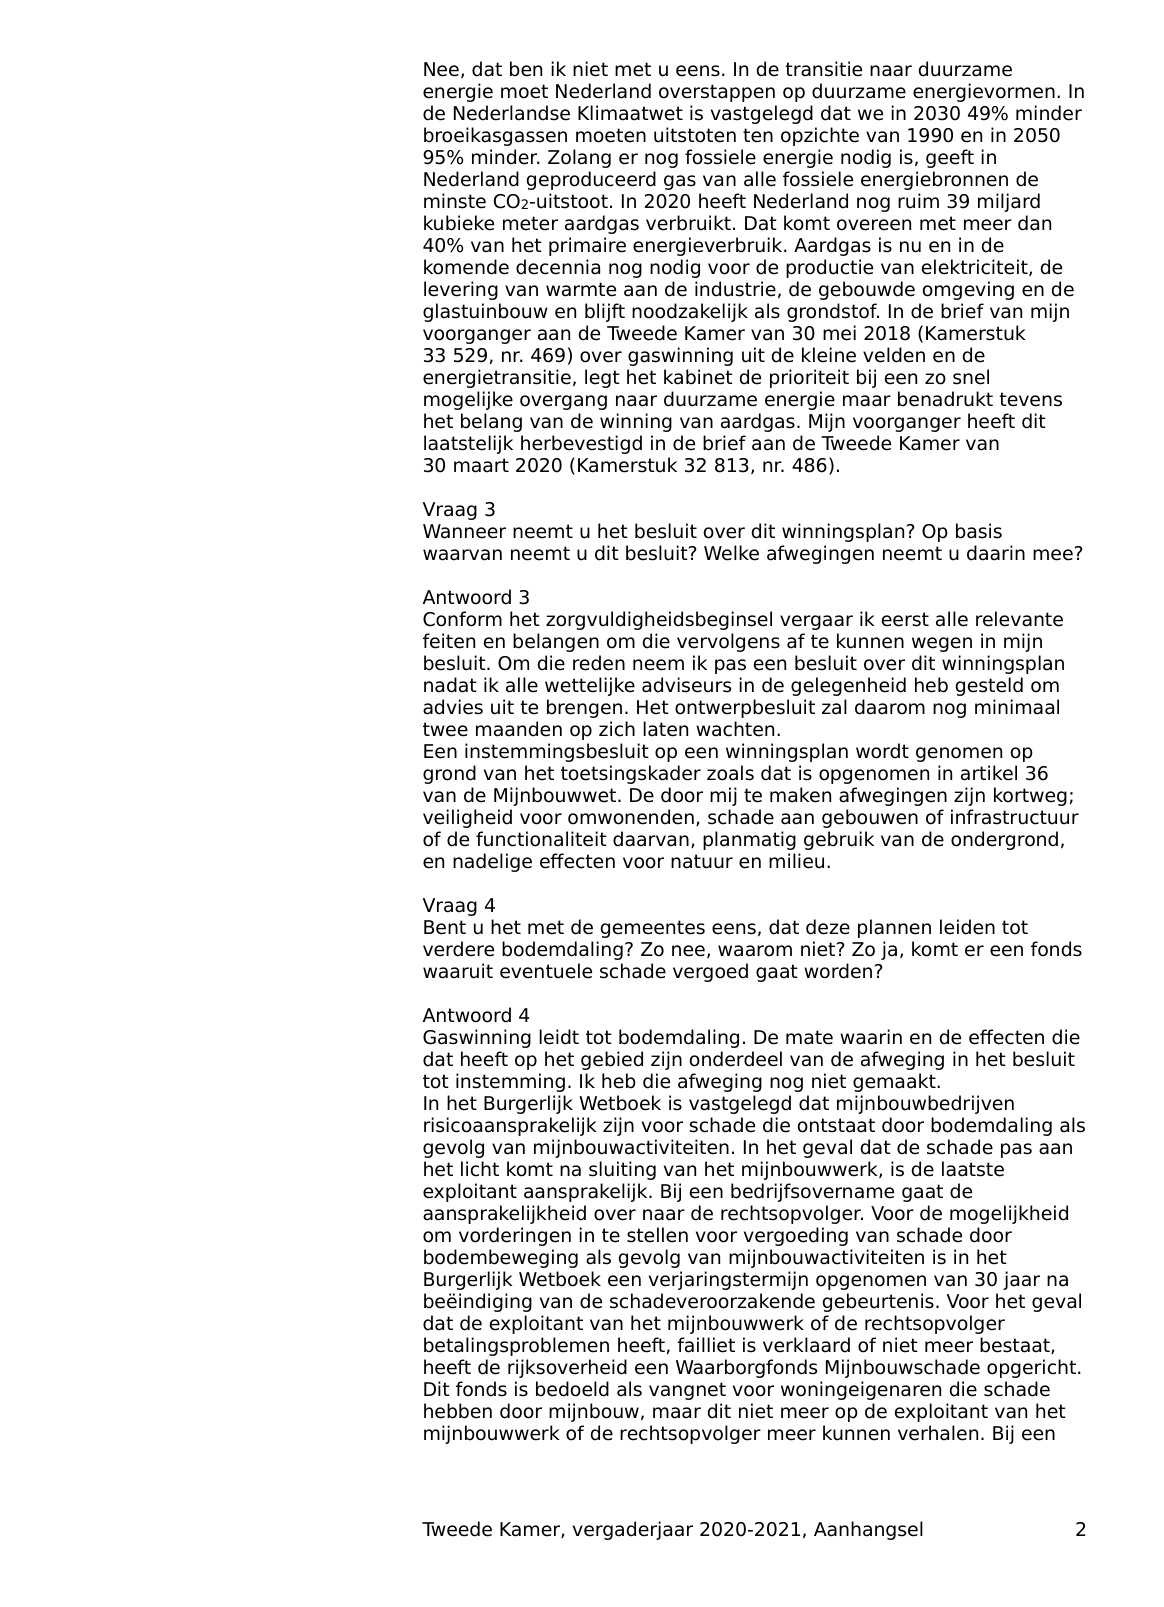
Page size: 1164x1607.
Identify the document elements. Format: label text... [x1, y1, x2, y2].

text Wanneer neemt u het besluit over dit winningsplan? Op basis waarvan neemt u dit besluit? Welke afwegingen neemt u daarin mee? [422, 521, 1087, 565]
text Een instemmingsbesluit op een winningsplan wordt genomen op grond van het toetsingskader zoals dat is opgenomen in artikel 36 van de Mijnbouwwet. De door mij te maken afwegingen zijn kortweg; veiligheid voor omwonenden, schade aan gebouwen of infrastructuur of de functionaliteit daarvan, planmatig gebruik van de ondergrond, en nadelige effecten voor natuur en milieu. [422, 741, 1087, 873]
text Antwoord 4 [422, 1005, 1087, 1027]
text Vraag 4 [422, 895, 1087, 917]
text Conform het zorgvuldigheidsbeginsel vergaar ik eerst alle relevante feiten en belangen om die vervolgens af te kunnen wegen in mijn besluit. Om die reden neem ik pas een besluit over dit winningsplan nadat ik alle wettelijke adviseurs in de gelegenheid heb gesteld om advies uit te brengen. Het ontwerpbesluit zal daarom nog minimaal twee maanden op zich laten wachten. [422, 609, 1087, 741]
text Gaswinning leidt tot bodemdaling. De mate waarin en de effecten die dat heeft op het gebied zijn onderdeel van de afweging in het besluit tot instemming. Ik heb die afweging nog niet gemaakt. [422, 1027, 1087, 1093]
text Vraag 3 [422, 499, 1087, 521]
text Bent u het met de gemeentes eens, dat deze plannen leiden tot verdere bodemdaling? Zo nee, waarom niet? Zo ja, komt er een fonds waaruit eventuele schade vergoed gaat worden? [422, 917, 1087, 983]
text Nee, dat ben ik niet met u eens. In de transitie naar duurzame energie moet Nederland overstappen op duurzame energievormen. In de Nederlandse Klimaatwet is vastgelegd dat we in 2030 49% minder broeikasgassen moeten uitstoten ten opzichte van 1990 en in 2050 95% minder. Zolang er nog fossiele energie nodig is, geeft in Nederland geproduceerd gas van alle fossiele energiebronnen de minste CO2-uitstoot. In 2020 heeft Nederland nog ruim 39 miljard kubieke meter aardgas verbruikt. Dat komt overeen met meer dan 40% van het primaire energieverbruik. Aardgas is nu en in de komende decennia nog nodig voor de productie van elektriciteit, de levering van warmte aan de industrie, de gebouwde omgeving en de glastuinbouw en blijft noodzakelijk als grondstof. In de brief van mijn voorganger aan de Tweede Kamer van 30 mei 2018 (Kamerstuk 33 529, nr. 469) over gaswinning uit de kleine velden en de energietransitie, legt het kabinet de prioriteit bij een zo snel mogelijke overgang naar duurzame energie maar benadrukt tevens het belang van de winning van aardgas. Mijn voorganger heeft dit laatstelijk herbevestigd in de brief aan de Tweede Kamer van 30 maart 2020 (Kamerstuk 32 813, nr. 486). [422, 59, 1087, 477]
text In het Burgerlijk Wetboek is vastgelegd dat mijnbouwbedrijven risicoaansprakelijk zijn voor schade die ontstaat door bodemdaling als gevolg van mijnbouwactiviteiten. In het geval dat de schade pas aan het licht komt na sluiting van het mijnbouwwerk, is de laatste exploitant aansprakelijk. Bij een bedrijfsovername gaat de aansprakelijkheid over naar de rechtsopvolger. Voor de mogelijkheid om vorderingen in te stellen voor vergoeding van schade door bodembeweging als gevolg van mijnbouwactiviteiten is in het Burgerlijk Wetboek een verjaringstermijn opgenomen van 30 jaar na beëindiging van de schadeveroorzakende gebeurtenis. Voor het geval dat de exploitant van het mijnbouwwerk of de rechtsopvolger betalingsproblemen heeft, failliet is verklaard of niet meer bestaat, heeft de rijksoverheid een Waarborgfonds Mijnbouwschade opgericht. Dit fonds is bedoeld als vangnet voor woningeigenaren die schade hebben door mijnbouw, maar dit niet meer op de exploitant van het mijnbouwwerk of de rechtsopvolger meer kunnen verhalen. Bij een [422, 1093, 1087, 1444]
text Antwoord 3 [422, 587, 1087, 609]
